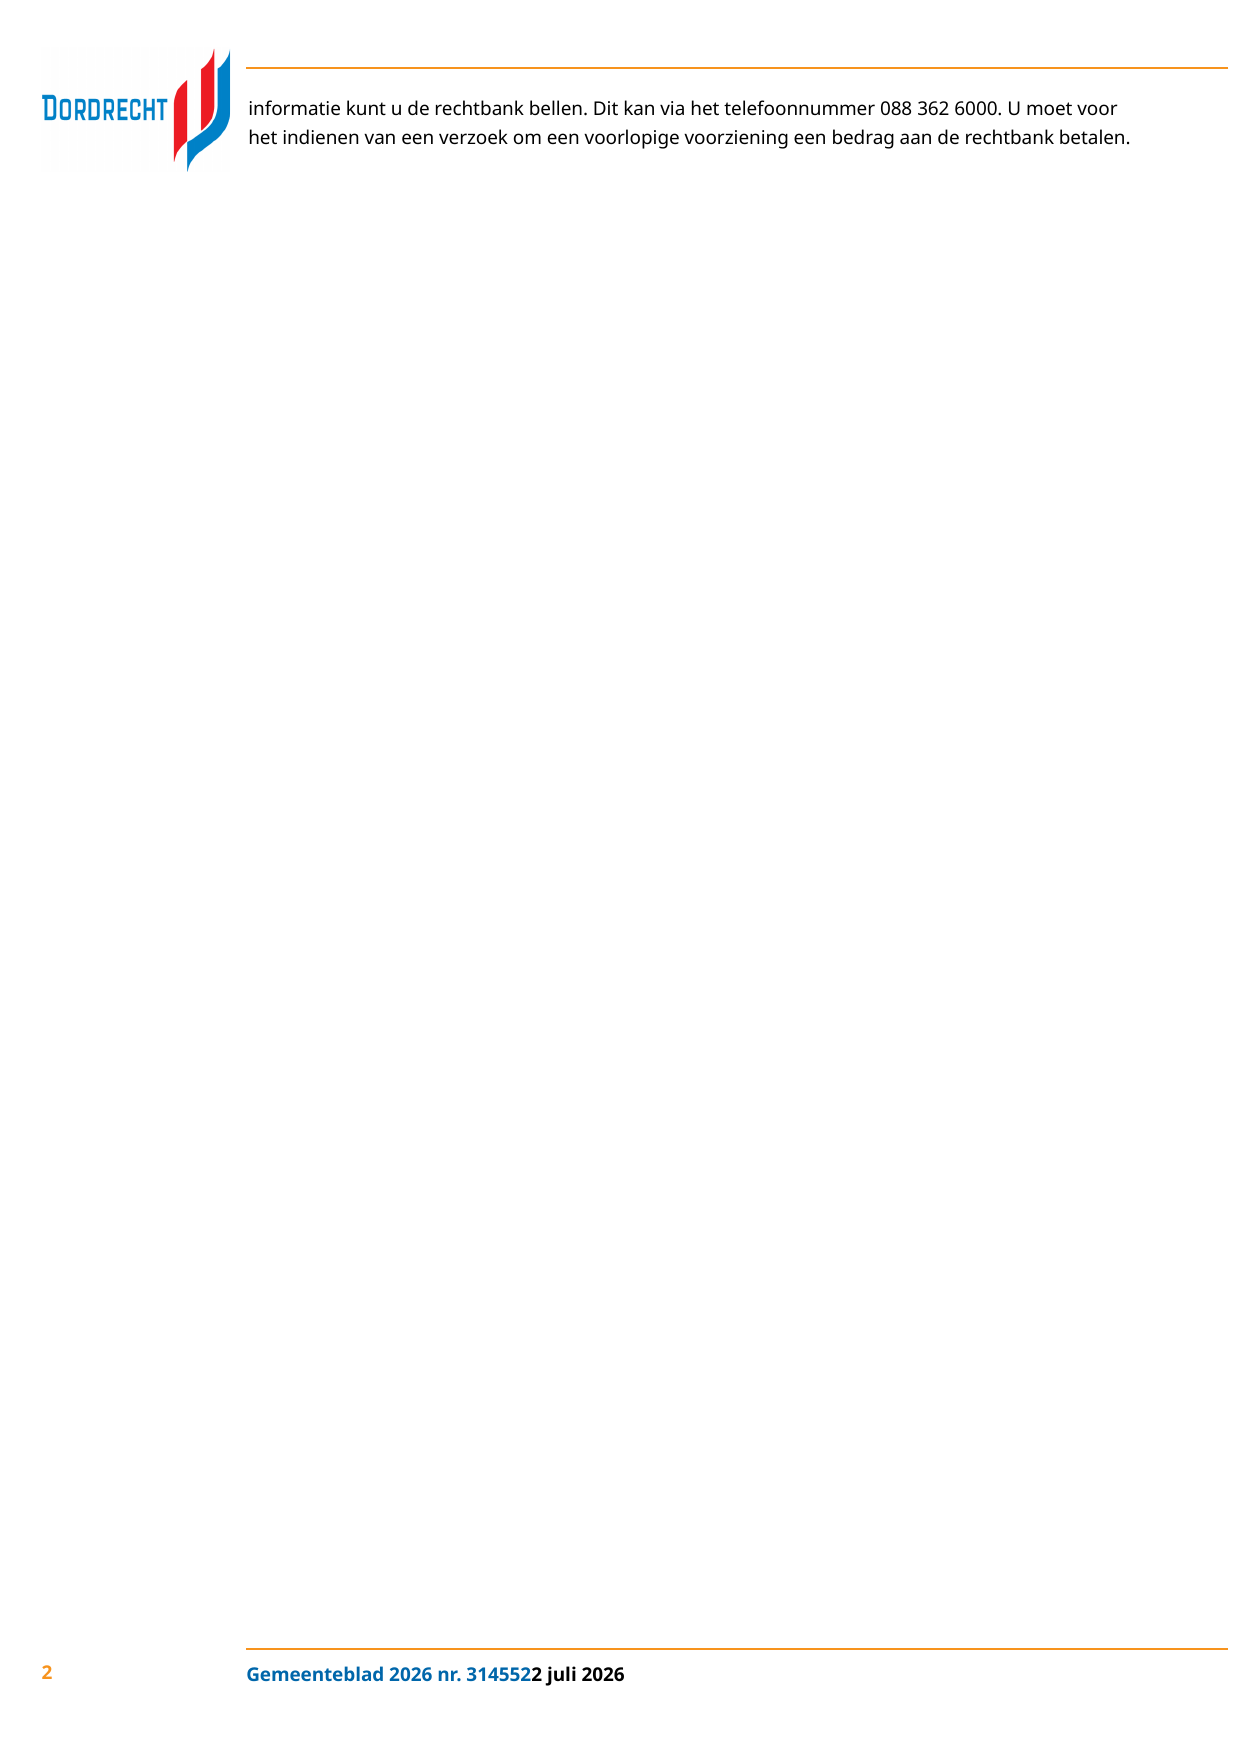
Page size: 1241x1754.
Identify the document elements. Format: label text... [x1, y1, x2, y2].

text informatie kunt u de rechtbank bellen. Dit kan via het telefoonnummer 088 362 6000. U moet voor het indienen van een verzoek om een voorlopige voorziening een bedrag aan de rechtbank betalen. [248, 95, 1152, 150]
picture [41, 47, 231, 172]
